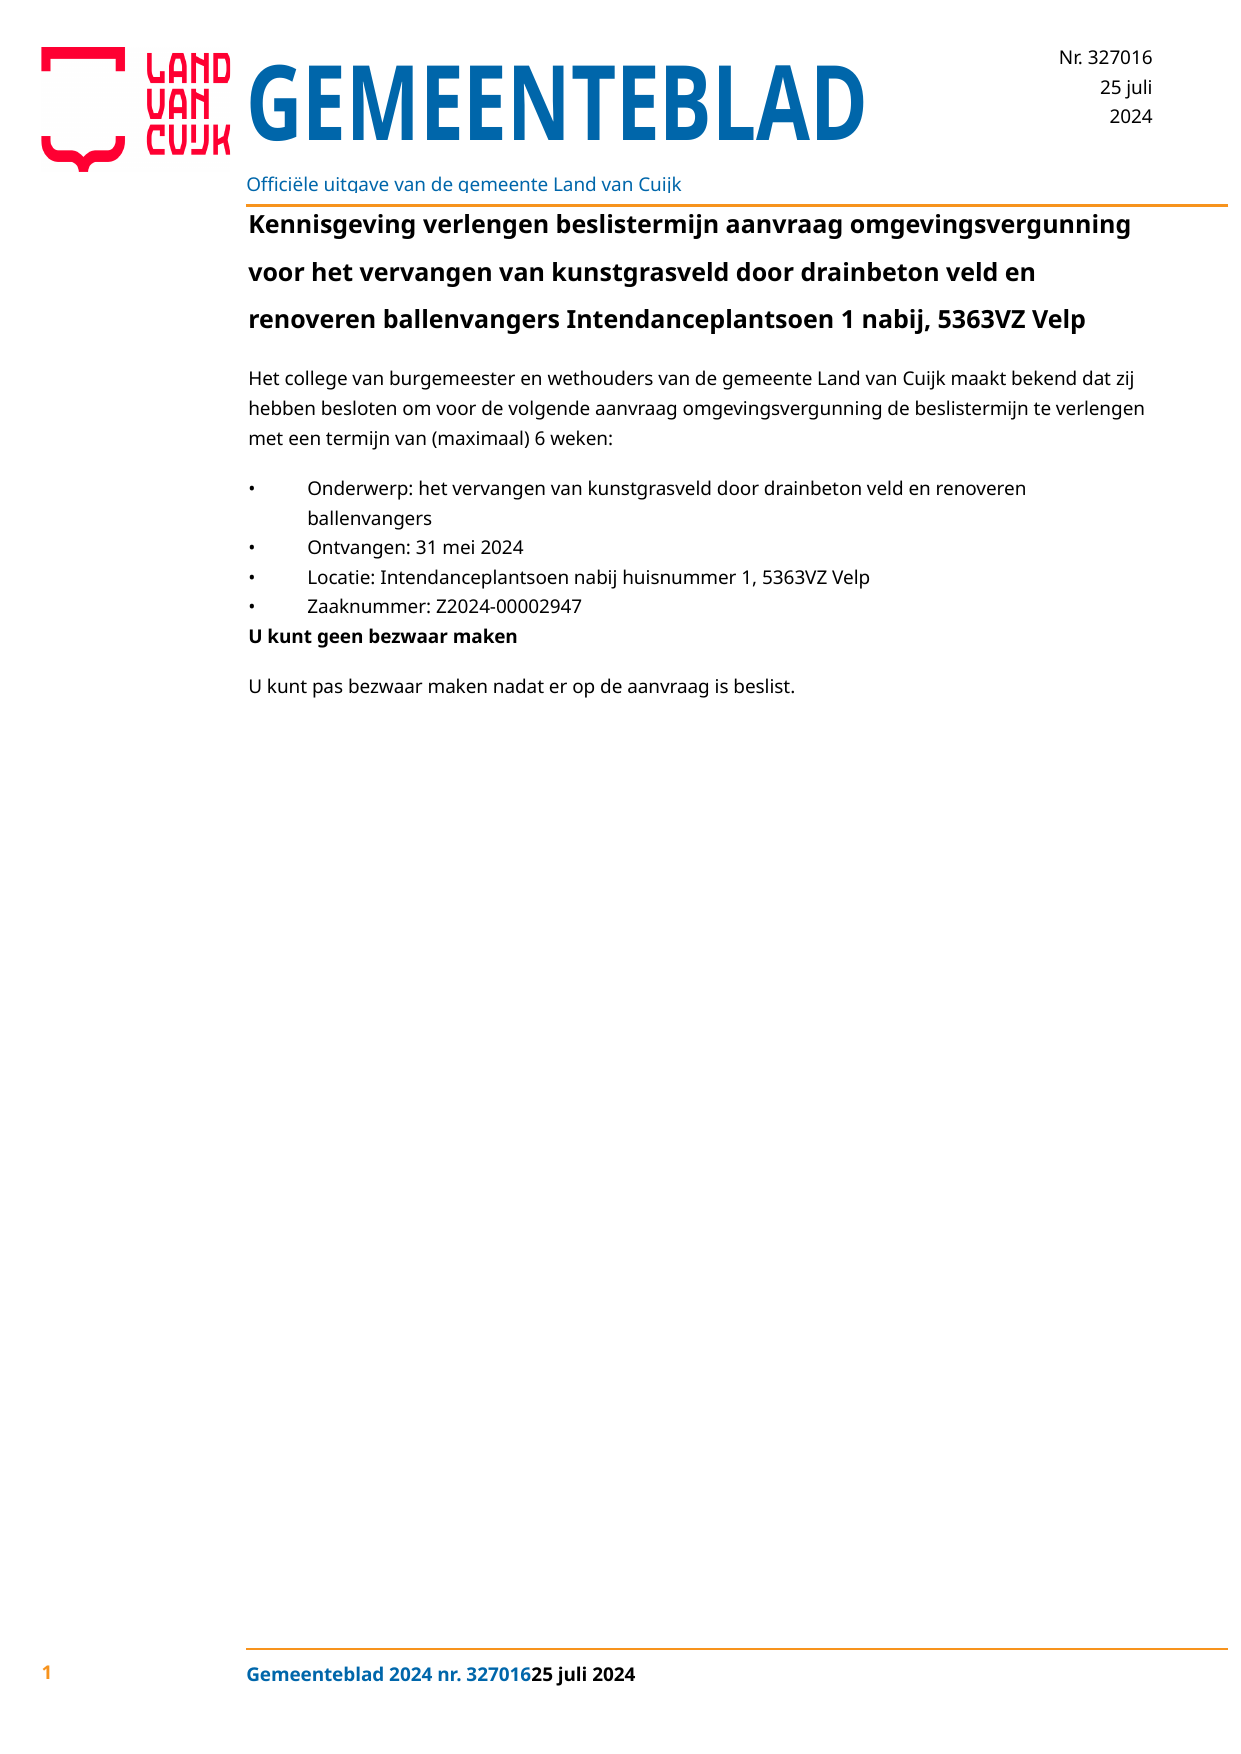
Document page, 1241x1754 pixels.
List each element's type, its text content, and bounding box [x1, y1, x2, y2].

list Ontvangen: 31 mei 2024 [248, 534, 1152, 560]
text U kunt geen bezwaar maken [248, 623, 1152, 649]
list Locatie: Intendanceplantsoen nabij huisnummer 1, 5363VZ Velp [248, 564, 1152, 589]
text Kennisgeving verlengen beslistermijn aanvraag omgevingsvergunning voor het vervangen van kunstgrasveld door drainbeton veld en renoveren ballenvangers Intendanceplantsoen 1 nabij, 5363VZ Velp [248, 207, 1152, 336]
picture [41, 47, 231, 172]
list Zaaknummer: Z2024-00002947 [248, 593, 1152, 619]
text U kunt pas bezwaar maken nadat er op de aanvraag is beslist. [248, 673, 1152, 699]
text Het college van burgemeester en wethouders van de gemeente Land van Cuijk maakt bekend dat zij hebben besloten om voor de volgende aanvraag omgevingsvergunning de beslistermijn te verlengen met een termijn van (maximaal) 6 weken: [248, 366, 1152, 450]
list Onderwerp: het vervangen van kunstgrasveld door drainbeton veld en renoveren ballenvangers [248, 475, 1152, 530]
